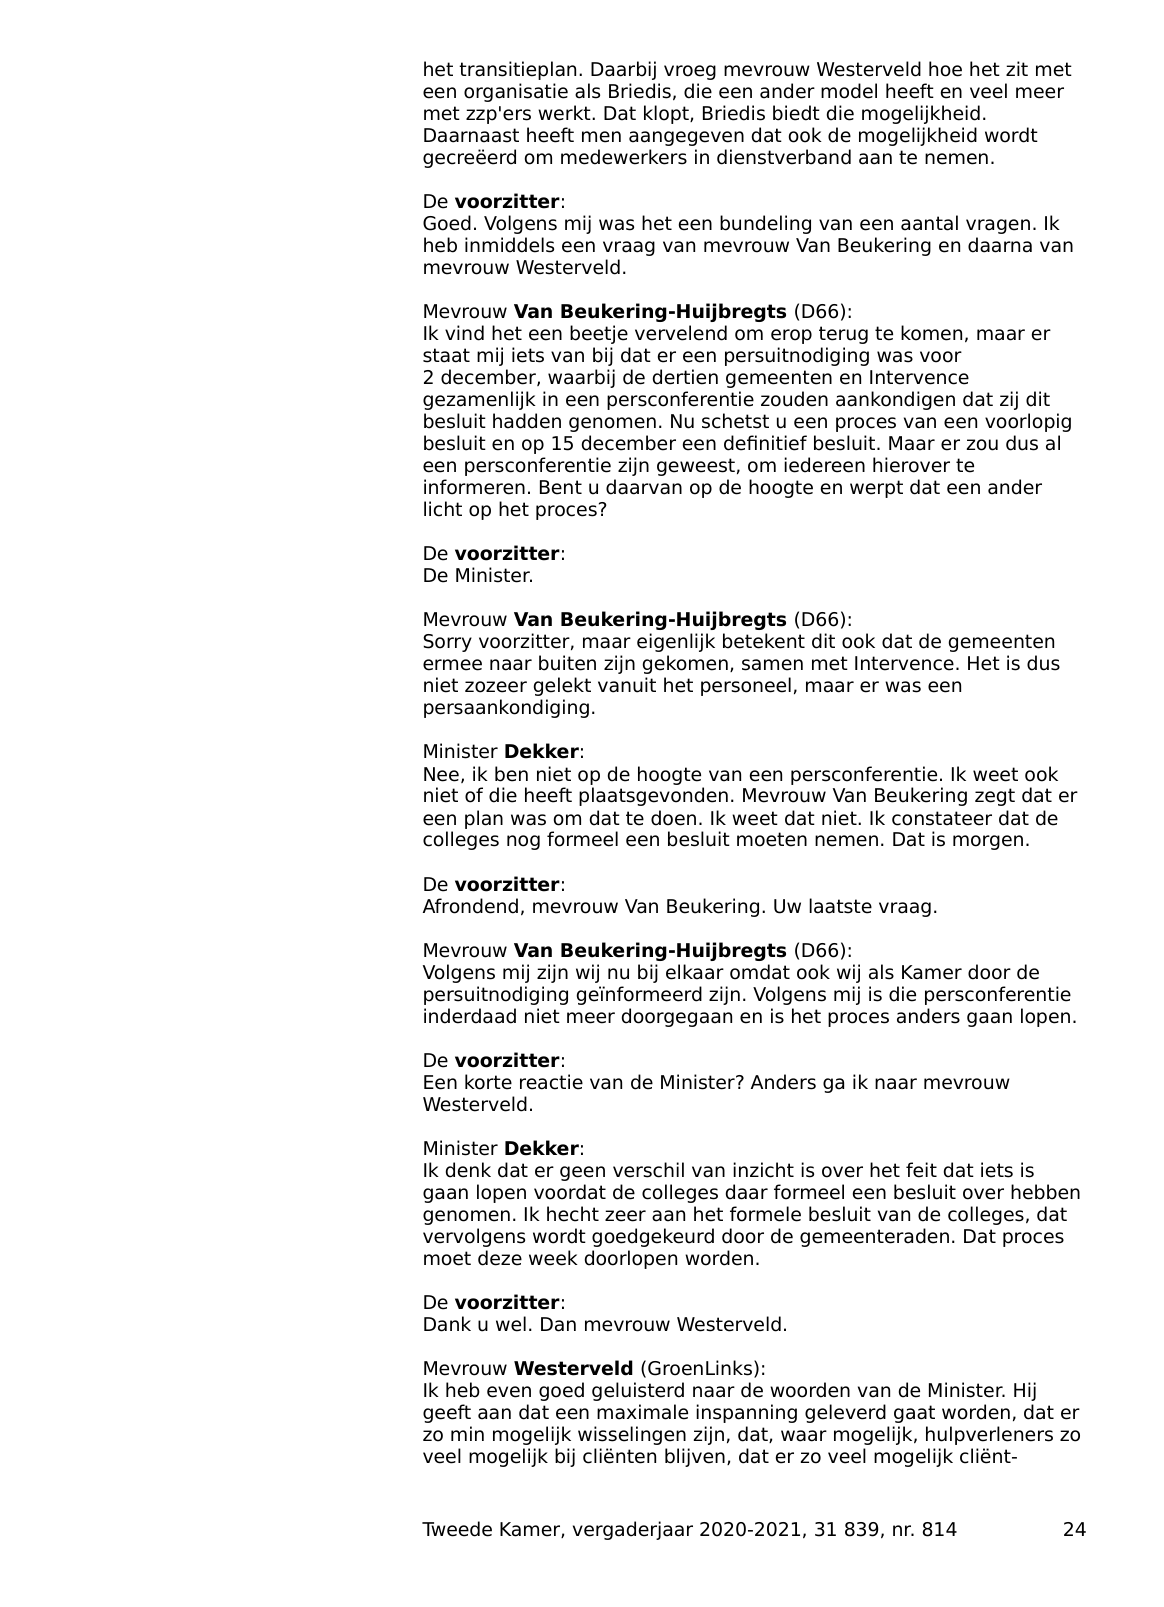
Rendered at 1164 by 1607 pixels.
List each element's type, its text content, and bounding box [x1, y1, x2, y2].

text Volgens mij zijn wij nu bij elkaar omdat ook wij als Kamer door de persuitnodiging geïnformeerd zijn. Volgens mij is die persconferentie inderdaad niet meer doorgegaan en is het proces anders gaan lopen. [422, 962, 1087, 1028]
text Mevrouw Van Beukering-Huijbregts (D66): [422, 609, 1087, 631]
text Minister Dekker: [422, 1138, 1087, 1160]
text Minister Dekker: [422, 741, 1087, 763]
text Ik denk dat er geen verschil van inzicht is over het feit dat iets is gaan lopen voordat de colleges daar formeel een besluit over hebben genomen. Ik hecht zeer aan het formele besluit van de colleges, dat vervolgens wordt goedgekeurd door de gemeenteraden. Dat proces moet deze week doorlopen worden. [422, 1160, 1087, 1270]
text Mevrouw Westerveld (GroenLinks): [422, 1358, 1087, 1380]
text De voorzitter: [422, 191, 1087, 213]
text Dank u wel. Dan mevrouw Westerveld. [422, 1314, 1087, 1336]
text De voorzitter: [422, 1292, 1087, 1314]
text Sorry voorzitter, maar eigenlijk betekent dit ook dat de gemeenten ermee naar buiten zijn gekomen, samen met Intervence. Het is dus niet zozeer gelekt vanuit het personeel, maar er was een persaankondiging. [422, 631, 1087, 719]
text Goed. Volgens mij was het een bundeling van een aantal vragen. Ik heb inmiddels een vraag van mevrouw Van Beukering en daarna van mevrouw Westerveld. [422, 213, 1087, 279]
text Mevrouw Van Beukering-Huijbregts (D66): [422, 301, 1087, 323]
text Een korte reactie van de Minister? Anders ga ik naar mevrouw Westerveld. [422, 1072, 1087, 1116]
text De voorzitter: [422, 873, 1087, 896]
text Afrondend, mevrouw Van Beukering. Uw laatste vraag. [422, 896, 1087, 917]
text De voorzitter: [422, 1050, 1087, 1072]
text het transitieplan. Daarbij vroeg mevrouw Westerveld hoe het zit met een organisatie als Briedis, die een ander model heeft en veel meer met zzp'ers werkt. Dat klopt, Briedis biedt die mogelijkheid. Daarnaast heeft men aangegeven dat ook de mogelijkheid wordt gecreëerd om medewerkers in dienstverband aan te nemen. [422, 59, 1087, 169]
text Ik vind het een beetje vervelend om erop terug te komen, maar er staat mij iets van bij dat er een persuitnodiging was voor 2 december, waarbij de dertien gemeenten en Intervence gezamenlijk in een persconferentie zouden aankondigen dat zij dit besluit hadden genomen. Nu schetst u een proces van een voorlopig besluit en op 15 december een definitief besluit. Maar er zou dus al een persconferentie zijn geweest, om iedereen hierover te informeren. Bent u daarvan op de hoogte en werpt dat een ander licht op het proces? [422, 323, 1087, 521]
text Nee, ik ben niet op de hoogte van een persconferentie. Ik weet ook niet of die heeft plaatsgevonden. Mevrouw Van Beukering zegt dat er een plan was om dat te doen. Ik weet dat niet. Ik constateer dat de colleges nog formeel een besluit moeten nemen. Dat is morgen. [422, 763, 1087, 851]
text De Minister. [422, 565, 1087, 587]
text Mevrouw Van Beukering-Huijbregts (D66): [422, 940, 1087, 962]
text De voorzitter: [422, 543, 1087, 565]
text Ik heb even goed geluisterd naar de woorden van de Minister. Hij geeft aan dat een maximale inspanning geleverd gaat worden, dat er zo min mogelijk wisselingen zijn, dat, waar mogelijk, hulpverleners zo veel mogelijk bij cliënten blijven, dat er zo veel mogelijk cliënt- [422, 1380, 1087, 1468]
